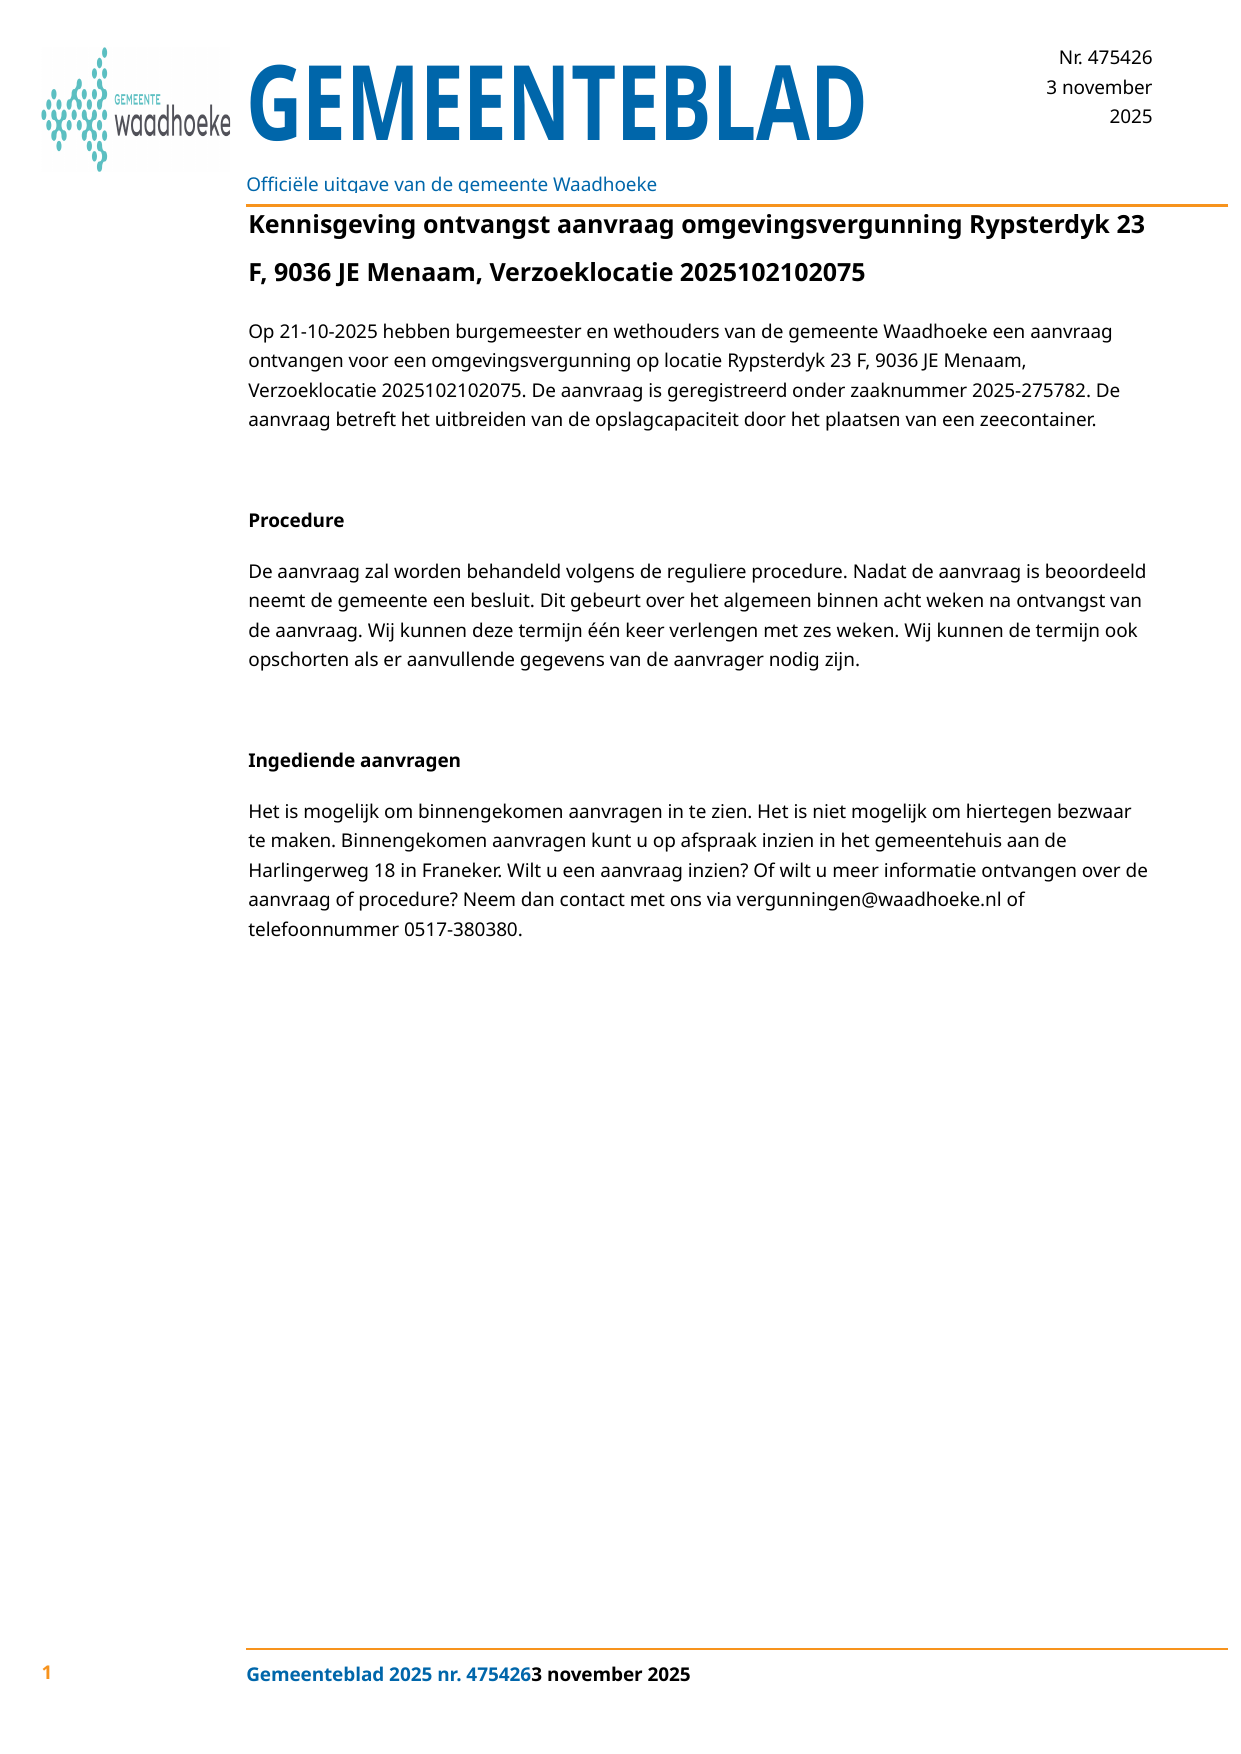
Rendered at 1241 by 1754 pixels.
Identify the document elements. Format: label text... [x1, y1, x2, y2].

picture [41, 47, 231, 172]
text Op 21-10-2025 hebben burgemeester en wethouders van de gemeente Waadhoeke een aanvraag ontvangen voor een omgevingsvergunning op locatie Rypsterdyk 23 F, 9036 JE Menaam, Verzoeklocatie 2025102102075. De aanvraag is geregistreerd onder zaaknummer 2025-275782. De aanvraag betreft het uitbreiden van de opslagcapaciteit door het plaatsen van een zeecontainer. [248, 318, 1152, 432]
text Het is mogelijk om binnengekomen aanvragen in te zien. Het is niet mogelijk om hiertegen bezwaar te maken. Binnengekomen aanvragen kunt u op afspraak inzien in het gemeentehuis aan de Harlingerweg 18 in Franeker. Wilt u een aanvraag inzien? Of wilt u meer informatie ontvangen over de aanvraag of procedure? Neem dan contact met ons via vergunningen@waadhoeke.nl of telefoonnummer 0517-380380. [248, 798, 1152, 942]
text Kennisgeving ontvangst aanvraag omgevingsvergunning Rypsterdyk 23 F, 9036 JE Menaam, Verzoeklocatie 2025102102075 [248, 207, 1152, 288]
text Procedure [248, 507, 1152, 533]
text Ingediende aanvragen [248, 747, 1152, 773]
text De aanvraag zal worden behandeld volgens de reguliere procedure. Nadat de aanvraag is beoordeeld neemt de gemeente een besluit. Dit gebeurt over het algemeen binnen acht weken na ontvangst van de aanvraag. Wij kunnen deze termijn één keer verlengen met zes weken. Wij kunnen de termijn ook opschorten als er aanvullende gegevens van de aanvrager nodig zijn. [248, 558, 1152, 672]
